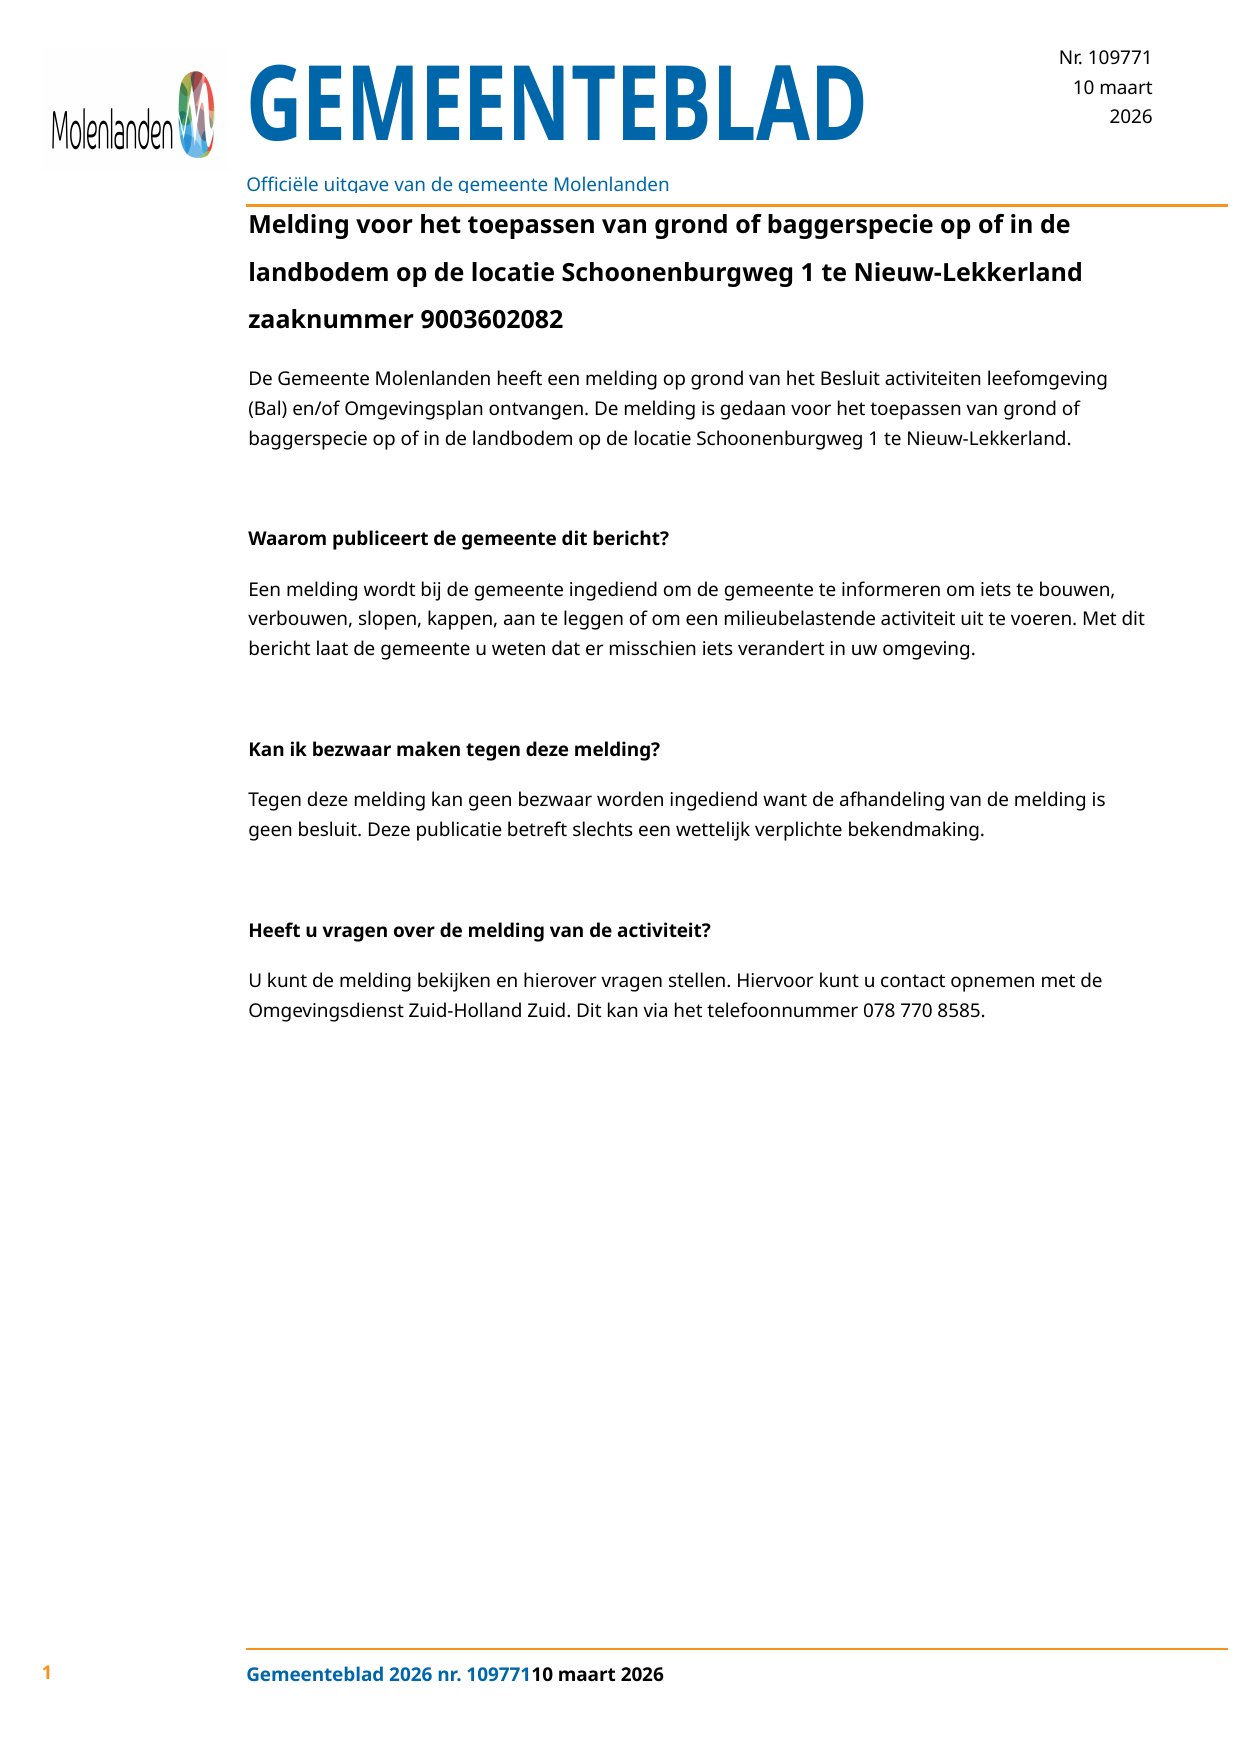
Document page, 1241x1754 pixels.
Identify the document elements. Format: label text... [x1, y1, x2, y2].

text De Gemeente Molenlanden heeft een melding op grond van het Besluit activiteiten leefomgeving (Bal) en/of Omgevingsplan ontvangen. De melding is gedaan voor het toepassen van grond of baggerspecie op of in de landbodem op de locatie Schoonenburgweg 1 te Nieuw-Lekkerland. [248, 366, 1152, 450]
text Een melding wordt bij de gemeente ingediend om de gemeente te informeren om iets te bouwen, verbouwen, slopen, kappen, aan te leggen of om een milieubelastende activiteit uit te voeren. Met dit bericht laat de gemeente u weten dat er misschien iets verandert in uw omgeving. [248, 576, 1152, 661]
text Waarom publiceert de gemeente dit bericht? [248, 526, 1152, 551]
text Tegen deze melding kan geen bezwaar worden ingediend want de afhandeling van de melding is geen besluit. Deze publicatie betreft slechts een wettelijk verplichte bekendmaking. [248, 786, 1152, 842]
picture [41, 47, 231, 172]
text Heeft u vragen over de melding van de activiteit? [248, 917, 1152, 942]
text U kunt de melding bekijken en hierover vragen stellen. Hiervoor kunt u contact opnemen met de Omgevingsdienst Zuid-Holland Zuid. Dit kan via het telefoonnummer 078 770 8585. [248, 967, 1152, 1022]
text Melding voor het toepassen van grond of baggerspecie op of in de landbodem op de locatie Schoonenburgweg 1 te Nieuw-Lekkerland zaaknummer 9003602082 [248, 207, 1152, 336]
text Kan ik bezwaar maken tegen deze melding? [248, 736, 1152, 762]
